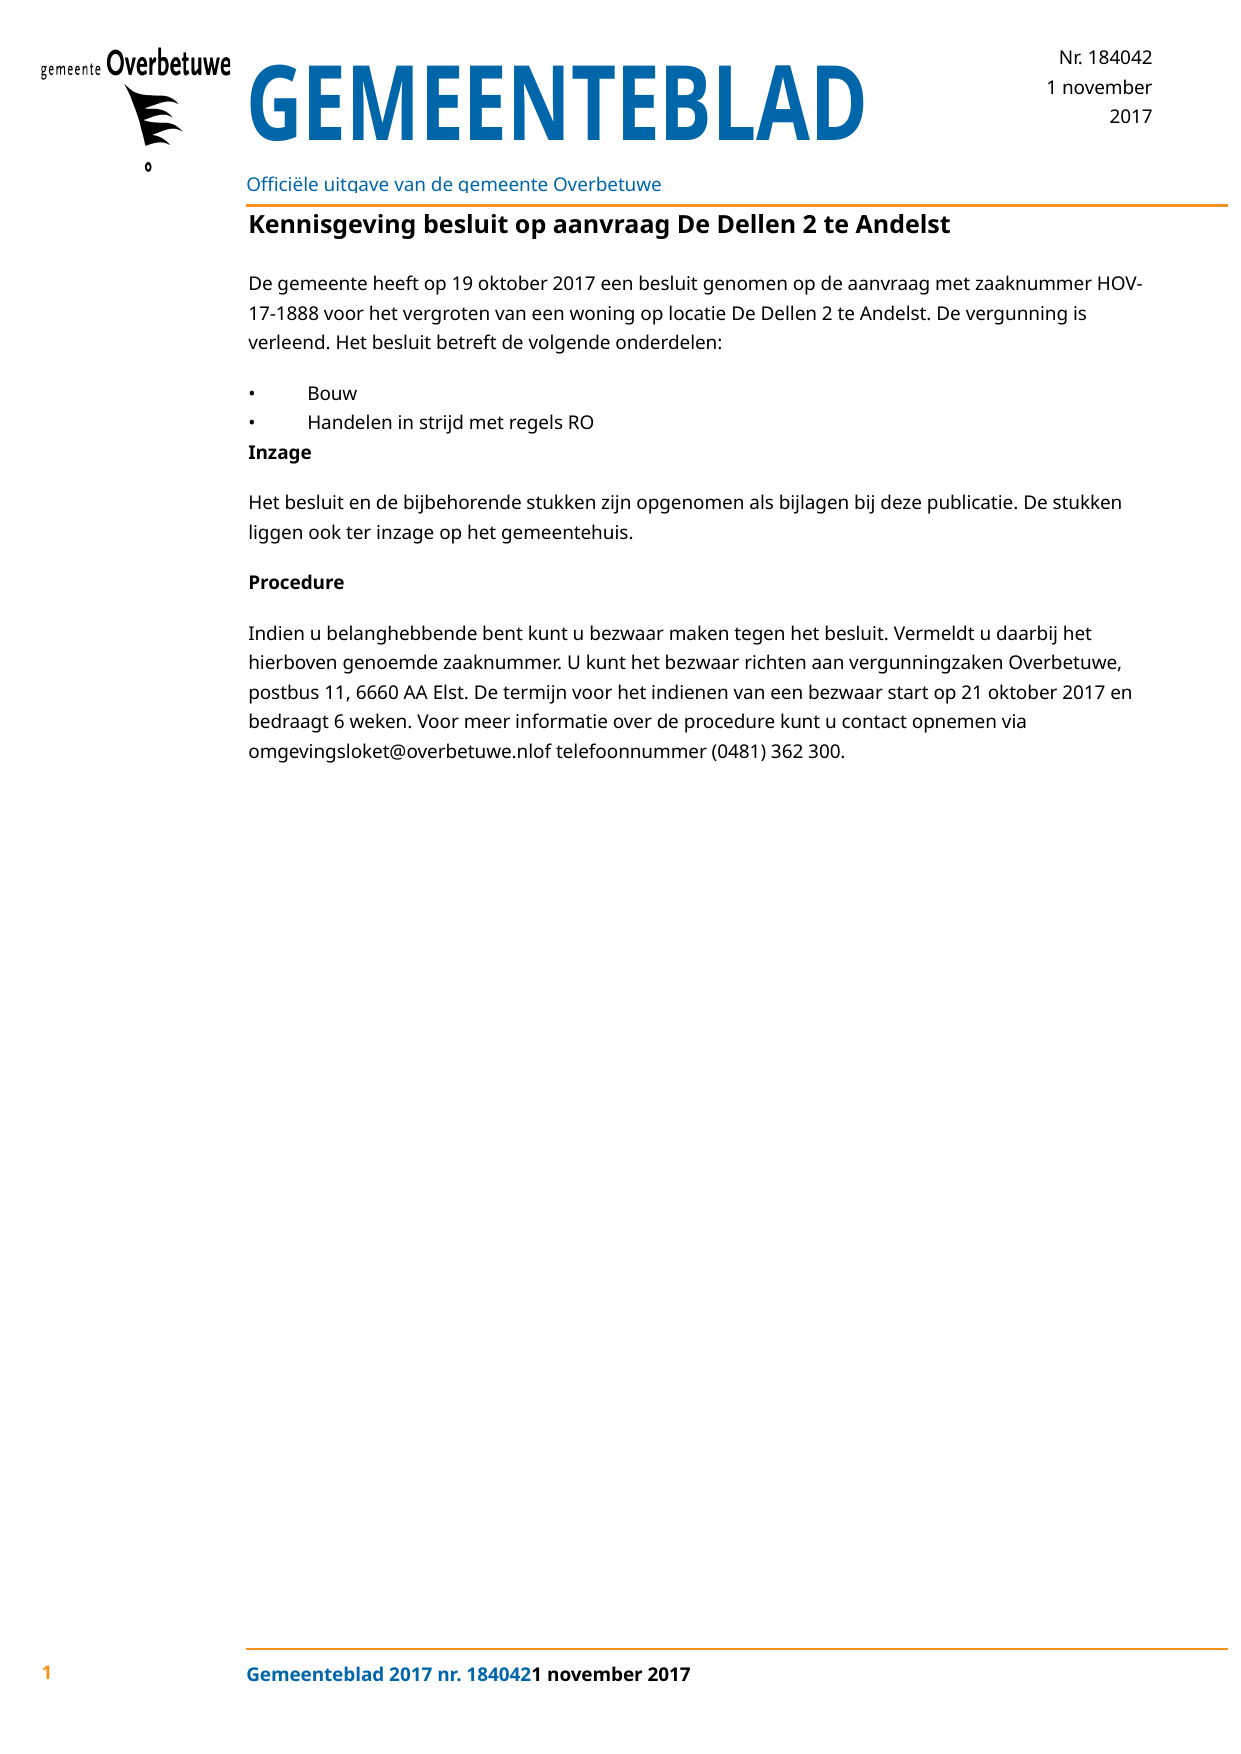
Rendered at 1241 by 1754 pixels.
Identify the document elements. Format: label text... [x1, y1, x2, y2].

text De gemeente heeft op 19 oktober 2017 een besluit genomen op de aanvraag met zaaknummer HOV-17-1888 voor het vergroten van een woning op locatie De Dellen 2 te Andelst. De vergunning is verleend. Het besluit betreft de volgende onderdelen: [248, 270, 1152, 355]
text Indien u belanghebbende bent kunt u bezwaar maken tegen het besluit. Vermeldt u daarbij het hierboven genoemde zaaknummer. U kunt het bezwaar richten aan vergunningzaken Overbetuwe, postbus 11, 6660 AA Elst. De termijn voor het indienen van een bezwaar start op 21 oktober 2017 en bedraagt 6 weken. Voor meer informatie over de procedure kunt u contact opnemen via omgevingsloket@overbetuwe.nlof telefoonnummer (0481) 362 300. [248, 620, 1152, 764]
list Handelen in strijd met regels RO [248, 409, 1152, 435]
list Bouw [248, 380, 1152, 406]
text Procedure [248, 569, 1152, 595]
text Het besluit en de bijbehorende stukken zijn opgenomen als bijlagen bij deze publicatie. De stukken liggen ook ter inzage op het gemeentehuis. [248, 489, 1152, 545]
text Inzage [248, 439, 1152, 465]
picture [41, 47, 231, 172]
text Kennisgeving besluit op aanvraag De Dellen 2 te Andelst [248, 207, 1152, 241]
